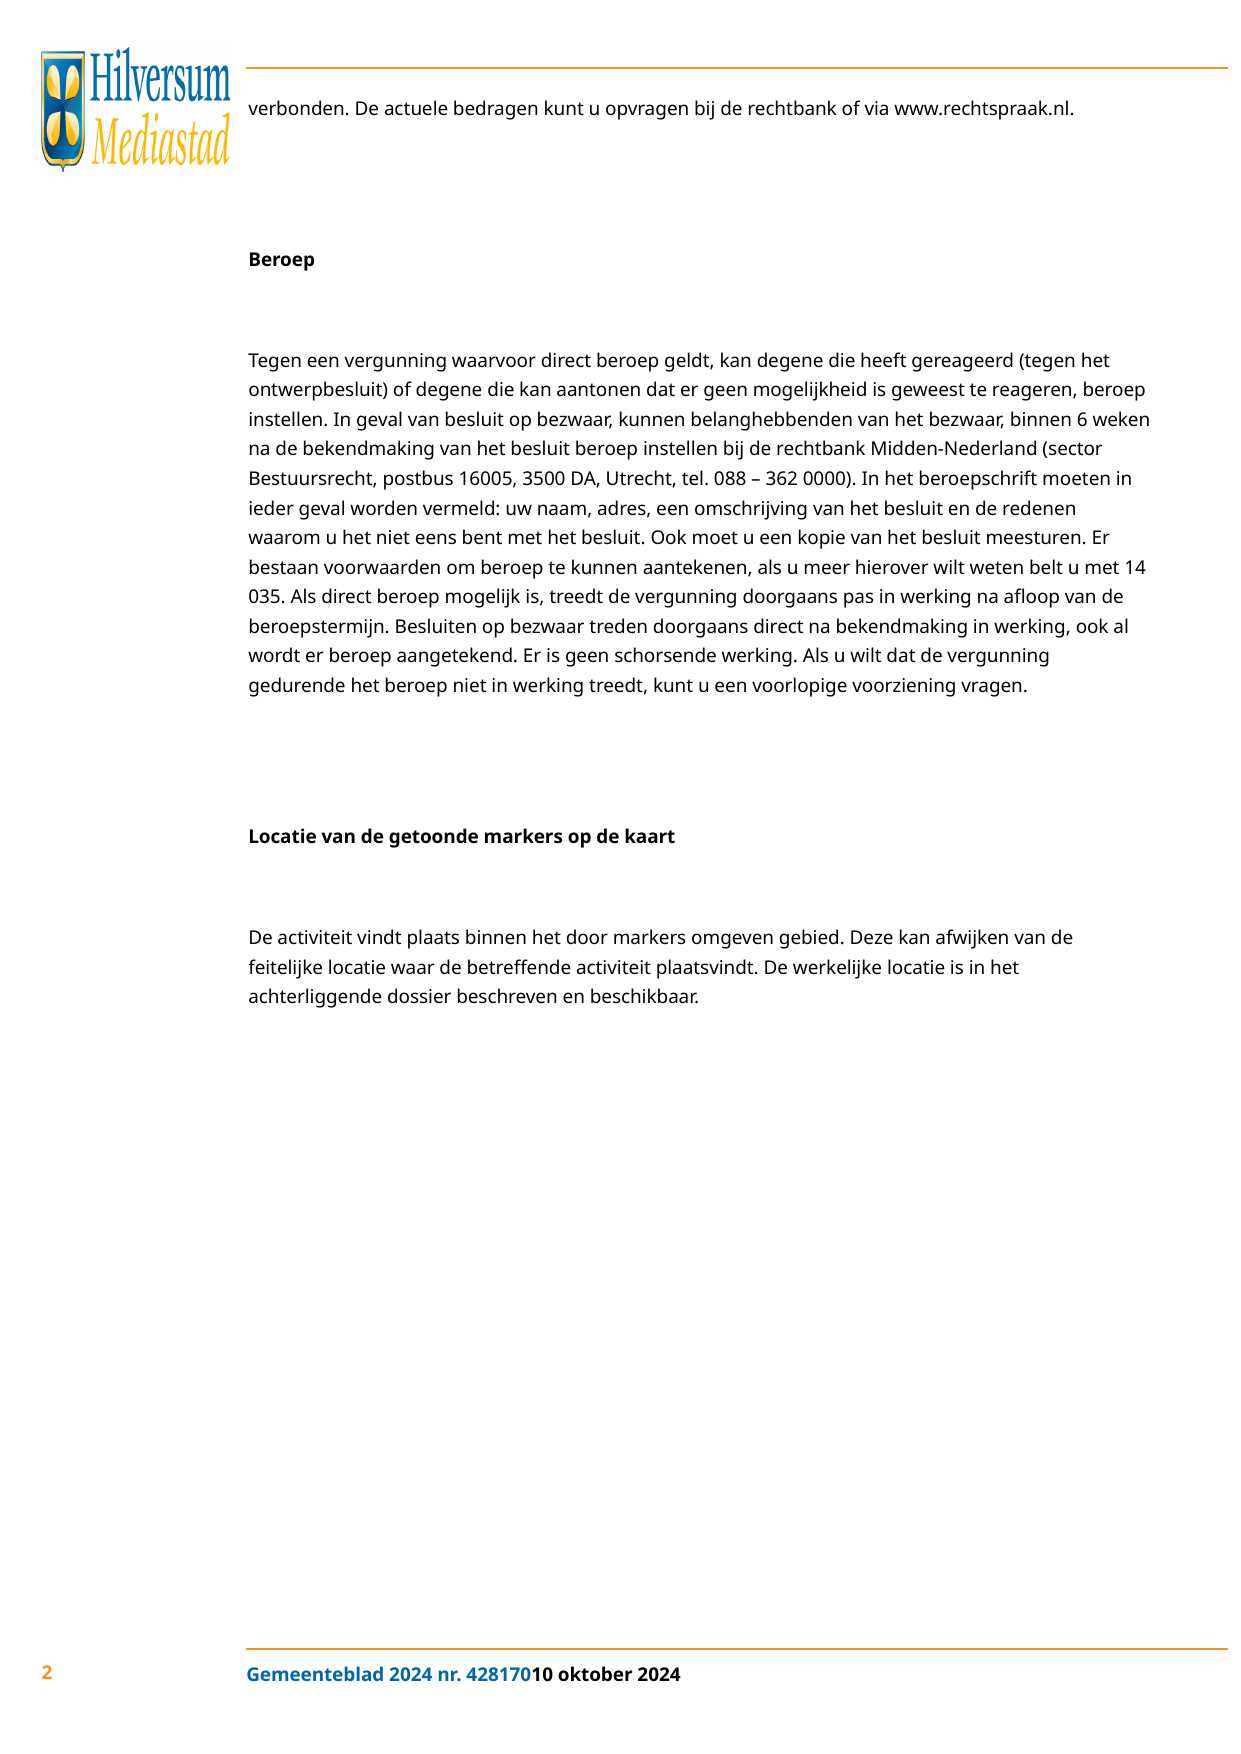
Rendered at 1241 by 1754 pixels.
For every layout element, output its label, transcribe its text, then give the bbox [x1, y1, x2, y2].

picture [41, 47, 231, 172]
text De activiteit vindt plaats binnen het door markers omgeven gebied. Deze kan afwijken van de feitelijke locatie waar de betreffende activiteit plaatsvindt. De werkelijke locatie is in het achterliggende dossier beschreven en beschikbaar. [248, 924, 1152, 1009]
text Tegen een vergunning waarvoor direct beroep geldt, kan degene die heeft gereageerd (tegen het ontwerpbesluit) of degene die kan aantonen dat er geen mogelijkheid is geweest te reageren, beroep instellen. In geval van besluit op bezwaar, kunnen belanghebbenden van het bezwaar, binnen 6 weken na de bekendmaking van het besluit beroep instellen bij de rechtbank Midden-Nederland (sector Bestuursrecht, postbus 16005, 3500 DA, Utrecht, tel. 088 – 362 0000). In het beroepschrift moeten in ieder geval worden vermeld: uw naam, adres, een omschrijving van het besluit en de redenen waarom u het niet eens bent met het besluit. Ook moet u een kopie van het besluit meesturen. Er bestaan voorwaarden om beroep te kunnen aantekenen, als u meer hierover wilt weten belt u met 14 035. Als direct beroep mogelijk is, treedt de vergunning doorgaans pas in werking na afloop van de beroepstermijn. Besluiten op bezwaar treden doorgaans direct na bekendmaking in werking, ook al wordt er beroep aangetekend. Er is geen schorsende werking. Als u wilt dat de vergunning gedurende het beroep niet in werking treedt, kunt u een voorlopige voorziening vragen. [248, 347, 1152, 698]
text Beroep [248, 246, 1152, 272]
text verbonden. De actuele bedragen kunt u opvragen bij de rechtbank of via www.rechtspraak.nl. [248, 95, 1152, 121]
text Locatie van de getoonde markers op de kaart [248, 823, 1152, 849]
